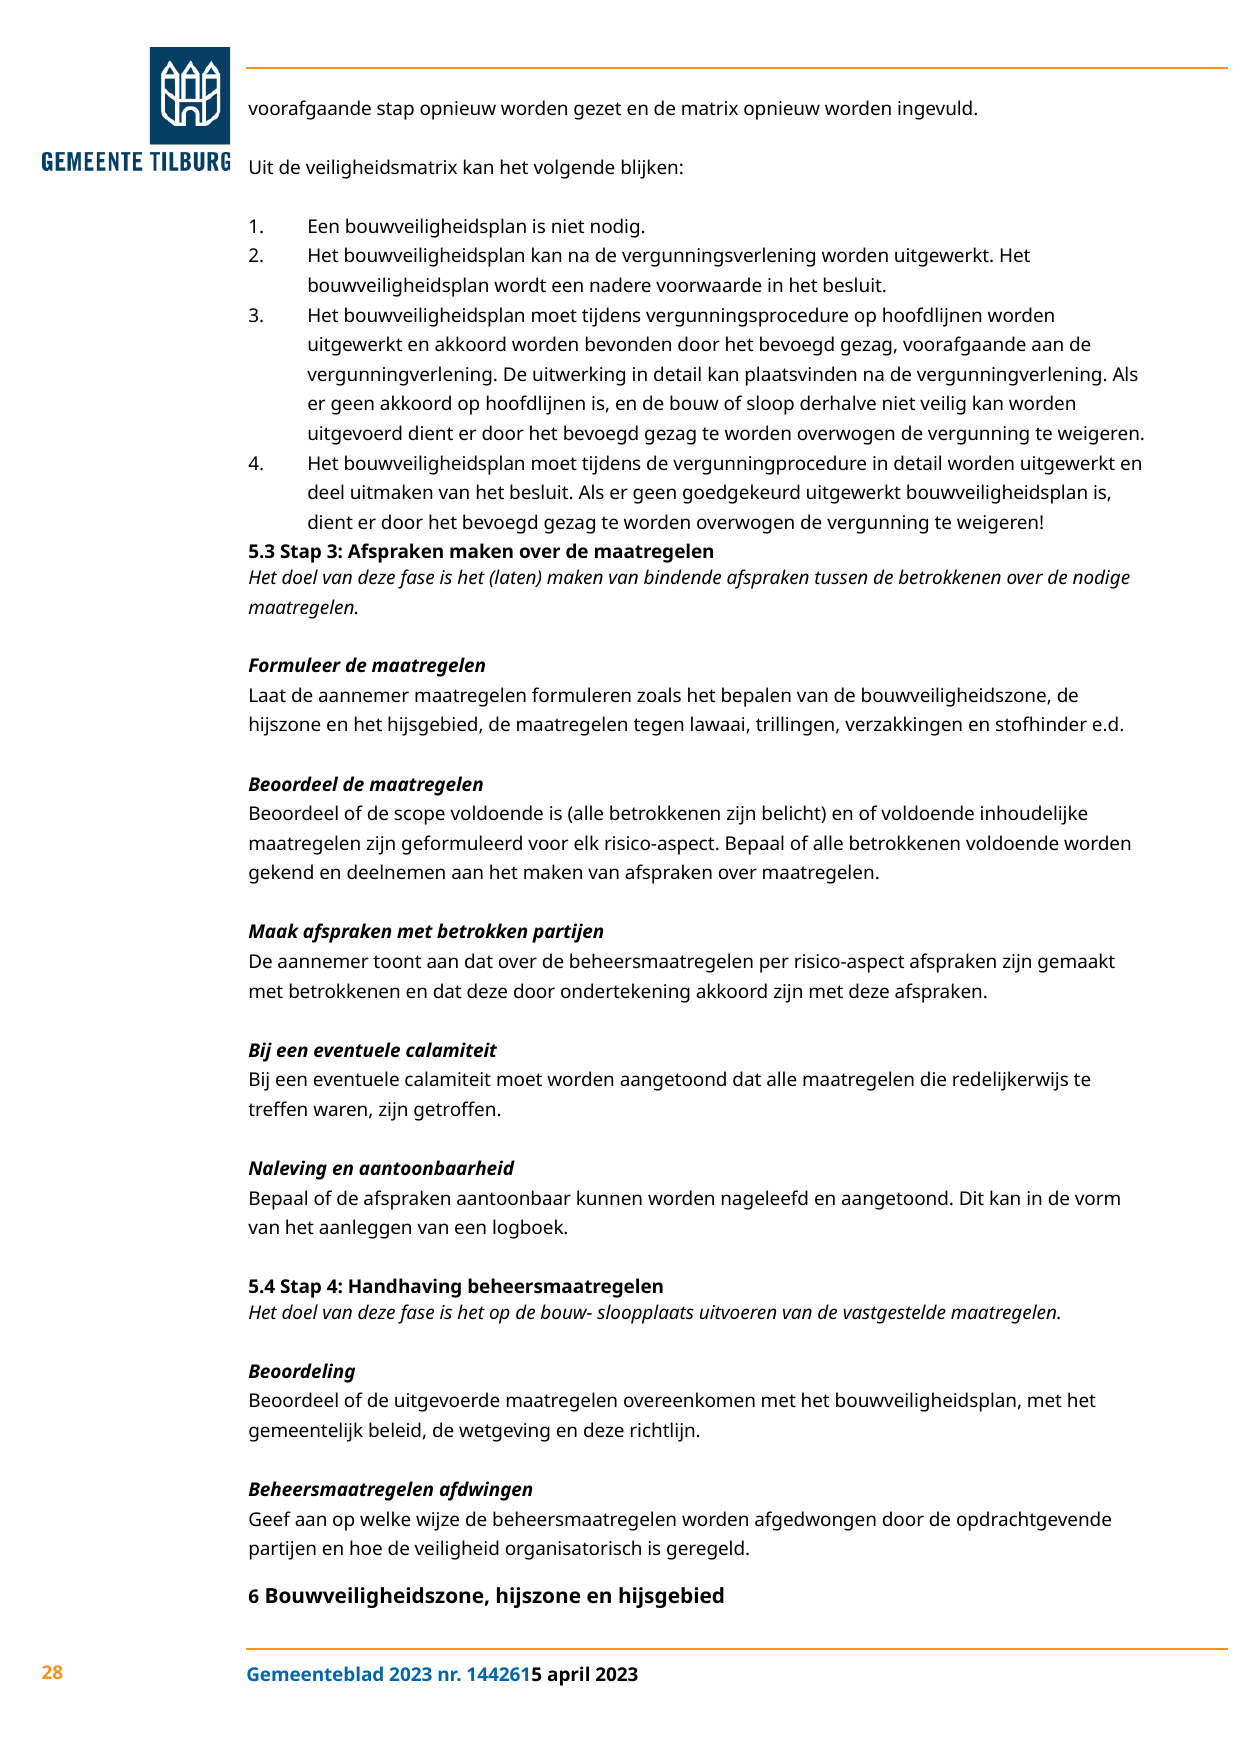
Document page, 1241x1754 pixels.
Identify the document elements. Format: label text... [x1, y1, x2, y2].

text Naleving en aantoonbaarheid [248, 1155, 1152, 1181]
table_header Het doel van deze fase is het (laten) maken van bindende afspraken tussen de betrokkenen over de nodige maatregelen. [248, 564, 1152, 620]
text 5.4 Stap 4: Handhaving beheersmaatregelen [248, 1274, 1152, 1299]
text Beoordeel de maatregelen [248, 771, 1152, 797]
list Het bouwveiligheidsplan moet tijdens vergunningsprocedure op hoofdlijnen worden uitgewerkt en akkoord worden bevonden door het bevoegd gezag, voorafgaande aan de vergunningverlening. De uitwerking in detail kan plaatsvinden na de vergunningverlening. Als er geen akkoord op hoofdlijnen is, en de bouw of sloop derhalve niet veilig kan worden uitgevoerd dient er door het bevoegd gezag te worden overwogen de vergunning te weigeren. [248, 302, 1152, 446]
text De aannemer toont aan dat over de beheersmaatregelen per risico-aspect afspraken zijn gemaakt met betrokkenen en dat deze door ondertekening akkoord zijn met deze afspraken. [248, 948, 1152, 1004]
text Bij een eventuele calamiteit moet worden aangetoond dat alle maatregelen die redelijkerwijs te treffen waren, zijn getroffen. [248, 1067, 1152, 1122]
table_header Het doel van deze fase is het op de bouw- sloopplaats uitvoeren van de vastgestelde maatregelen. [248, 1300, 1152, 1325]
text 5.3 Stap 3: Afspraken maken over de maatregelen [248, 538, 1152, 564]
text Bij een eventuele calamiteit [248, 1037, 1152, 1063]
text Maak afspraken met betrokken partijen [248, 919, 1152, 944]
text Uit de veiligheidsmatrix kan het volgende blijken: [248, 154, 1152, 180]
text Beheersmaatregelen afdwingen [248, 1476, 1152, 1502]
list Een bouwveiligheidsplan is niet nodig. [248, 213, 1152, 239]
text 6 Bouwveiligheidszone, hijszone en hijsgebied [248, 1581, 1152, 1610]
text Formuleer de maatregelen [248, 652, 1152, 678]
text Bepaal of de afspraken aantoonbaar kunnen worden nageleefd en aangetoond. Dit kan in de vorm van het aanleggen van een logboek. [248, 1185, 1152, 1240]
picture [41, 47, 231, 172]
text Beoordeel of de uitgevoerde maatregelen overeenkomen met het bouwveiligheidsplan, met het gemeentelijk beleid, de wetgeving en deze richtlijn. [248, 1388, 1152, 1443]
text Geef aan op welke wijze de beheersmaatregelen worden afgedwongen door de opdrachtgevende partijen en hoe de veiligheid organisatorisch is geregeld. [248, 1506, 1152, 1561]
text Beoordeel of de scope voldoende is (alle betrokkenen zijn belicht) en of voldoende inhoudelijke maatregelen zijn geformuleerd voor elk risico-aspect. Bepaal of alle betrokkenen voldoende worden gekend en deelnemen aan het maken van afspraken over maatregelen. [248, 800, 1152, 885]
text Beoordeling [248, 1358, 1152, 1384]
list Het bouwveiligheidsplan moet tijdens de vergunningprocedure in detail worden uitgewerkt en deel uitmaken van het besluit. Als er geen goedgekeurd uitgewerkt bouwveiligheidsplan is, dient er door het bevoegd gezag te worden overwogen de vergunning te weigeren! [248, 450, 1152, 535]
text voorafgaande stap opnieuw worden gezet en de matrix opnieuw worden ingevuld. [248, 95, 1152, 121]
text Laat de aannemer maatregelen formuleren zoals het bepalen van de bouwveiligheidszone, de hijszone en het hijsgebied, de maatregelen tegen lawaai, trillingen, verzakkingen en stofhinder e.d. [248, 682, 1152, 737]
list Het bouwveiligheidsplan kan na de vergunningsverlening worden uitgewerkt. Het bouwveiligheidsplan wordt een nadere voorwaarde in het besluit. [248, 243, 1152, 298]
